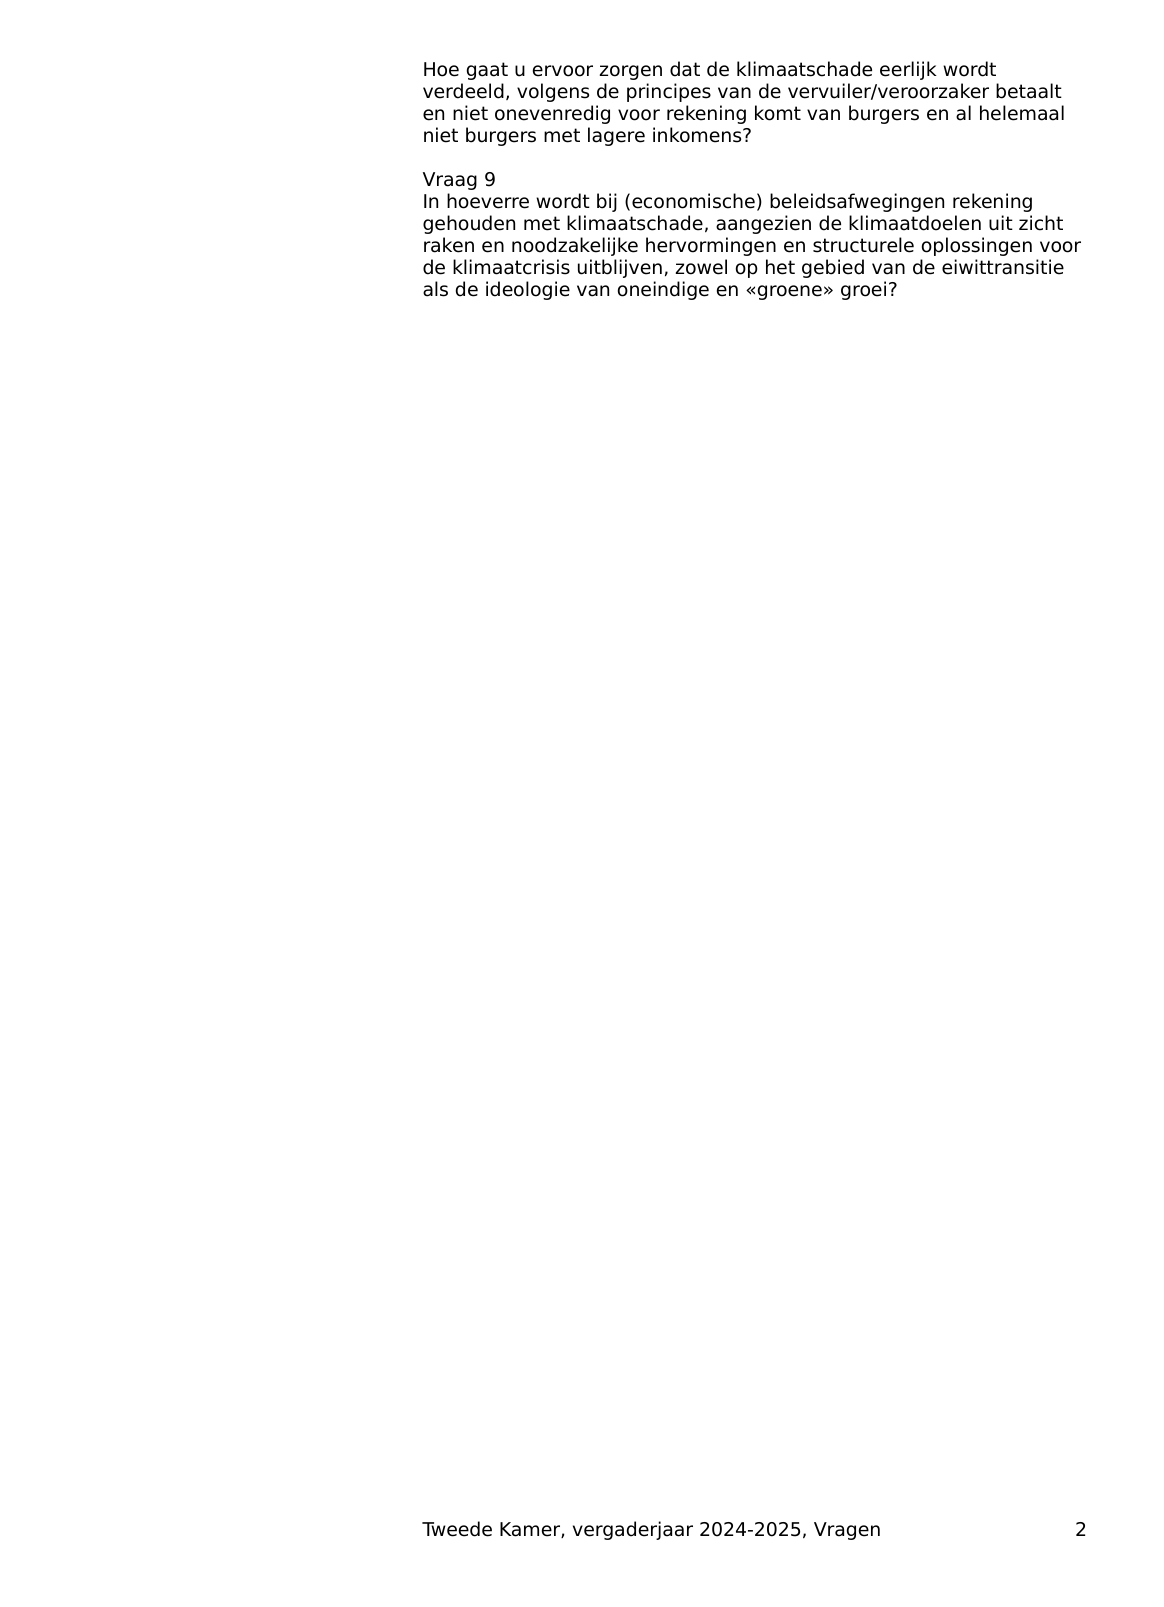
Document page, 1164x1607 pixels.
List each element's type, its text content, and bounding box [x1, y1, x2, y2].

text In hoeverre wordt bij (economische) beleidsafwegingen rekening gehouden met klimaatschade, aangezien de klimaatdoelen uit zicht raken en noodzakelijke hervormingen en structurele oplossingen voor de klimaatcrisis uitblijven, zowel op het gebied van de eiwittransitie als de ideologie van oneindige en «groene» groei? [422, 191, 1087, 301]
text Hoe gaat u ervoor zorgen dat de klimaatschade eerlijk wordt verdeeld, volgens de principes van de vervuiler/veroorzaker betaalt en niet onevenredig voor rekening komt van burgers en al helemaal niet burgers met lagere inkomens? [422, 59, 1087, 147]
text Vraag 9 [422, 169, 1087, 191]
